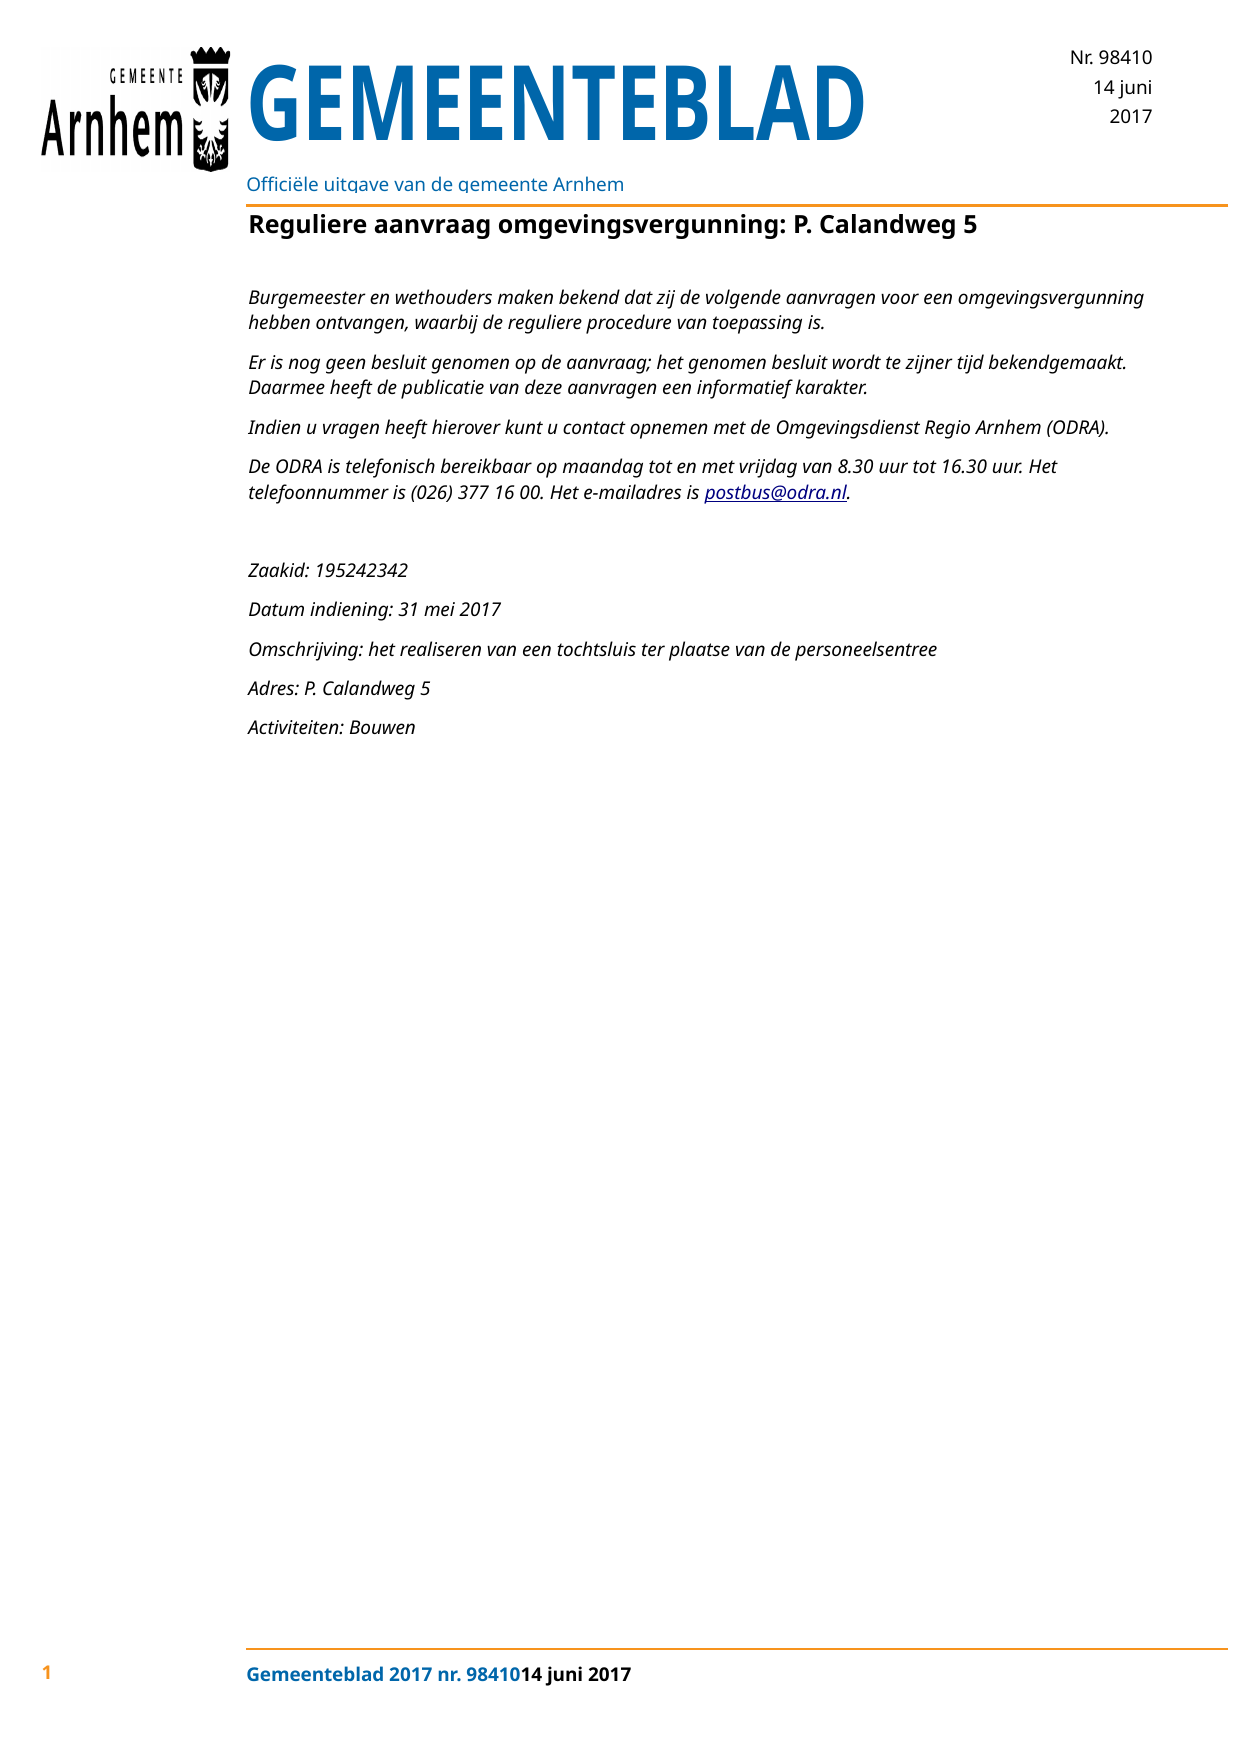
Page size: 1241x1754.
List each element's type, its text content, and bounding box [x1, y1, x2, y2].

text Activiteiten: Bouwen [248, 714, 1152, 740]
text Er is nog geen besluit genomen op de aanvraag; het genomen besluit wordt te zijner tijd bekendgemaakt. Daarmee heeft de publicatie van deze aanvragen een informatief karakter. [248, 349, 1152, 400]
text Datum indiening: 31 mei 2017 [248, 597, 1152, 622]
text Omschrijving: het realiseren van een tochtsluis ter plaatse van de personeelsentree [248, 636, 1152, 662]
text Burgemeester en wethouders maken bekend dat zij de volgende aanvragen voor een omgevingsvergunning hebben ontvangen, waarbij de reguliere procedure van toepassing is. [248, 284, 1152, 335]
text Indien u vragen heeft hierover kunt u contact opnemen met de Omgevingsdienst Regio Arnhem (ODRA). [248, 414, 1152, 439]
text De ODRA is telefonisch bereikbaar op maandag tot en met vrijdag van 8.30 uur tot 16.30 uur. Het telefoonnummer is (026) 377 16 00. Het e-mailadres is postbus@odra.nl. [248, 453, 1152, 504]
text Adres: P. Calandweg 5 [248, 675, 1152, 701]
picture [41, 47, 231, 172]
text Reguliere aanvraag omgevingsvergunning: P. Calandweg 5 [248, 207, 1152, 241]
text Zaakid: 195242342 [248, 557, 1152, 583]
